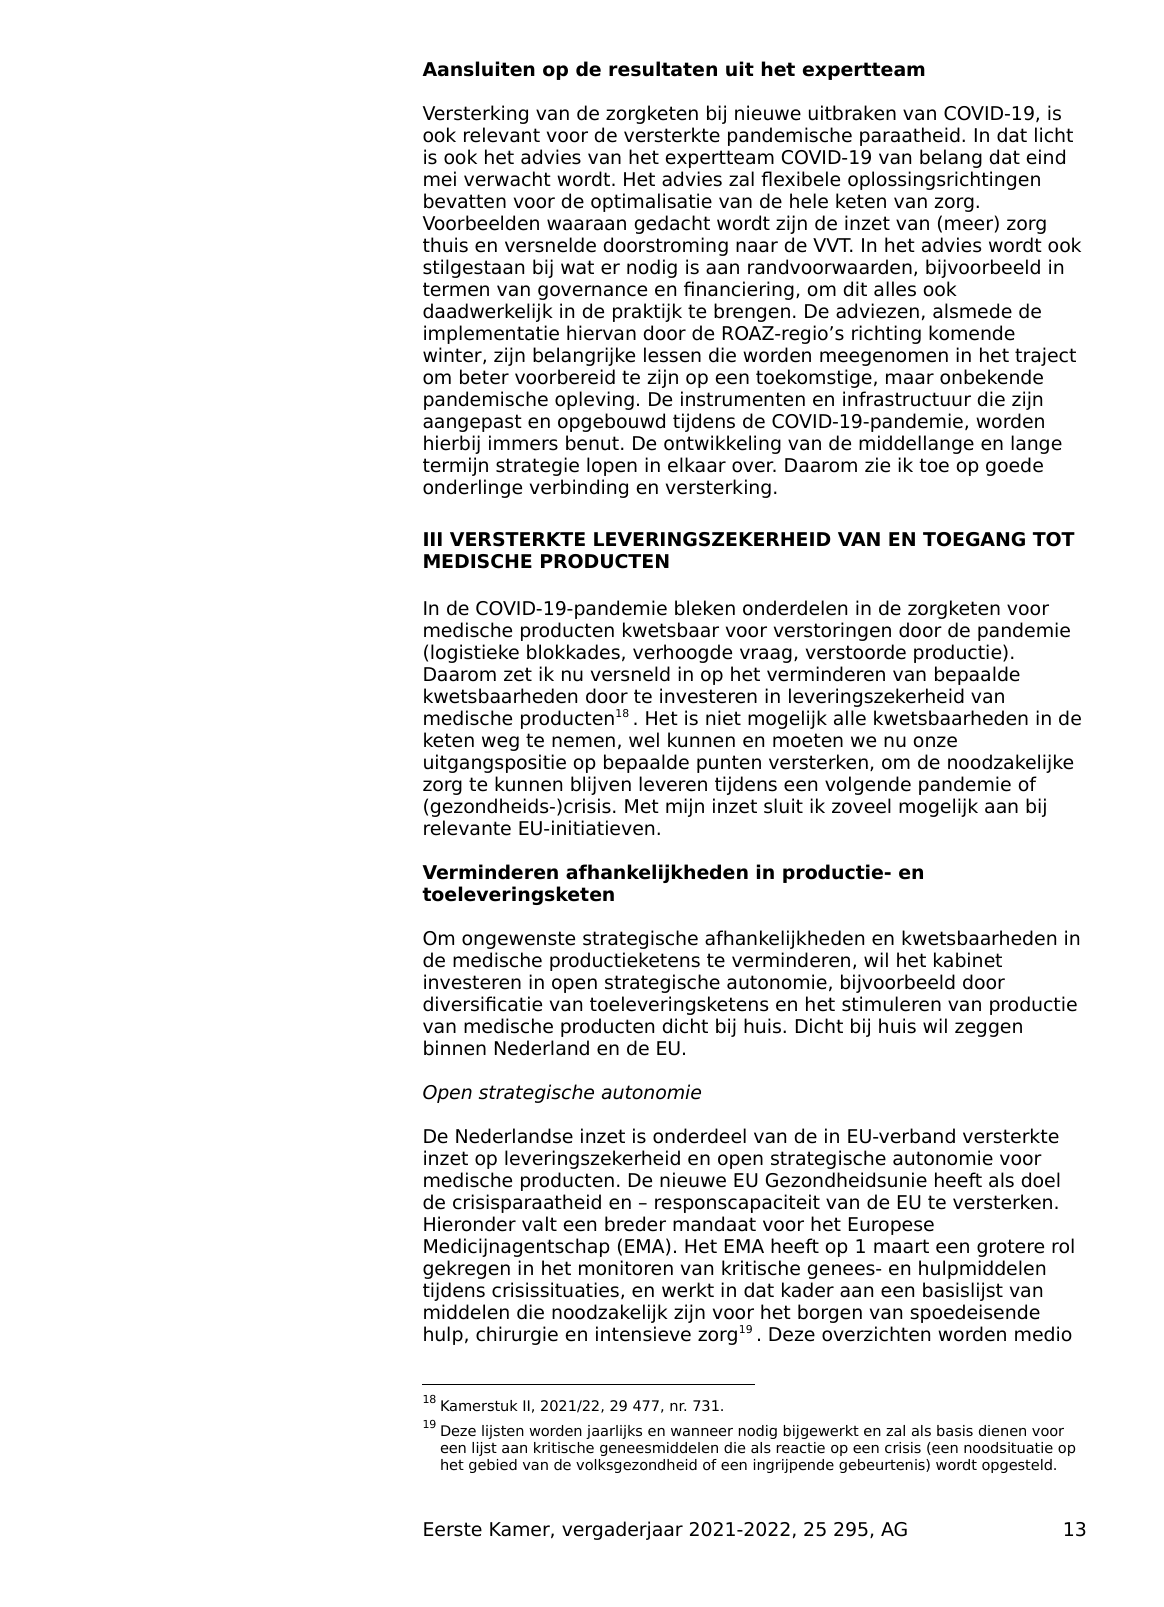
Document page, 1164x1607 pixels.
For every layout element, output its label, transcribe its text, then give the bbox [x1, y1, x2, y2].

subtitle III VERSTERKTE LEVERINGSZEKERHEID VAN EN TOEGANG TOT MEDISCHE PRODUCTEN [422, 529, 1087, 573]
text In de COVID-19-pandemie bleken onderdelen in de zorgketen voor medische producten kwetsbaar voor verstoringen door de pandemie (logistieke blokkades, verhoogde vraag, verstoorde productie). Daarom zet ik nu versneld in op het verminderen van bepaalde kwetsbaarheden door te investeren in leveringszekerheid van medische producten. Het is niet mogelijk alle kwetsbaarheden in de keten weg te nemen, wel kunnen en moeten we nu onze uitgangspositie op bepaalde punten versterken, om de noodzakelijke zorg te kunnen blijven leveren tijdens een volgende pandemie of (gezondheids-)crisis. Met mijn inzet sluit ik zoveel mogelijk aan bij relevante EU-initiatieven. [422, 598, 1087, 839]
text De Nederlandse inzet is onderdeel van de in EU-verband versterkte inzet op leveringszekerheid en open strategische autonomie voor medische producten. De nieuwe EU Gezondheidsunie heeft als doel de crisisparaatheid en – responscapaciteit van de EU te versterken. Hieronder valt een breder mandaat voor het Europese Medicijnagentschap (EMA). Het EMA heeft op 1 maart een grotere rol gekregen in het monitoren van kritische genees- en hulpmiddelen tijdens crisissituaties, en werkt in dat kader aan een basislijst van middelen die noodzakelijk zijn voor het borgen van spoedeisende hulp, chirurgie en intensieve zorg. Deze overzichten worden medio [422, 1126, 1087, 1346]
subtitle Verminderen afhankelijkheden in productie- en toeleveringsketen [422, 862, 1087, 906]
text Kamerstuk II, 2021/22, 29 477, nr. 731. [422, 1393, 1087, 1416]
text Deze lijsten worden jaarlijks en wanneer nodig bijgewerkt en zal als basis dienen voor een lijst aan kritische geneesmiddelen die als reactie op een crisis (een noodsituatie op het gebied van de volksgezondheid of een ingrijpende gebeurtenis) wordt opgesteld. [422, 1418, 1087, 1474]
subtitle Aansluiten op de resultaten uit het expertteam [422, 59, 1087, 81]
subtitle Open strategische autonomie [422, 1082, 1087, 1104]
text Om ongewenste strategische afhankelijkheden en kwetsbaarheden in de medische productieketens te verminderen, wil het kabinet investeren in open strategische autonomie, bijvoorbeeld door diversificatie van toeleveringsketens en het stimuleren van productie van medische producten dicht bij huis. Dicht bij huis wil zeggen binnen Nederland en de EU. [422, 928, 1087, 1060]
text Versterking van de zorgketen bij nieuwe uitbraken van COVID-19, is ook relevant voor de versterkte pandemische paraatheid. In dat licht is ook het advies van het expertteam COVID-19 van belang dat eind mei verwacht wordt. Het advies zal flexibele oplossingsrichtingen bevatten voor de optimalisatie van de hele keten van zorg. Voorbeelden waaraan gedacht wordt zijn de inzet van (meer) zorg thuis en versnelde doorstroming naar de VVT. In het advies wordt ook stilgestaan bij wat er nodig is aan randvoorwaarden, bijvoorbeeld in termen van governance en financiering, om dit alles ook daadwerkelijk in de praktijk te brengen. De adviezen, alsmede de implementatie hiervan door de ROAZ-regio’s richting komende winter, zijn belangrijke lessen die worden meegenomen in het traject om beter voorbereid te zijn op een toekomstige, maar onbekende pandemische opleving. De instrumenten en infrastructuur die zijn aangepast en opgebouwd tijdens de COVID-19-pandemie, worden hierbij immers benut. De ontwikkeling van de middellange en lange termijn strategie lopen in elkaar over. Daarom zie ik toe op goede onderlinge verbinding en versterking. [422, 103, 1087, 499]
